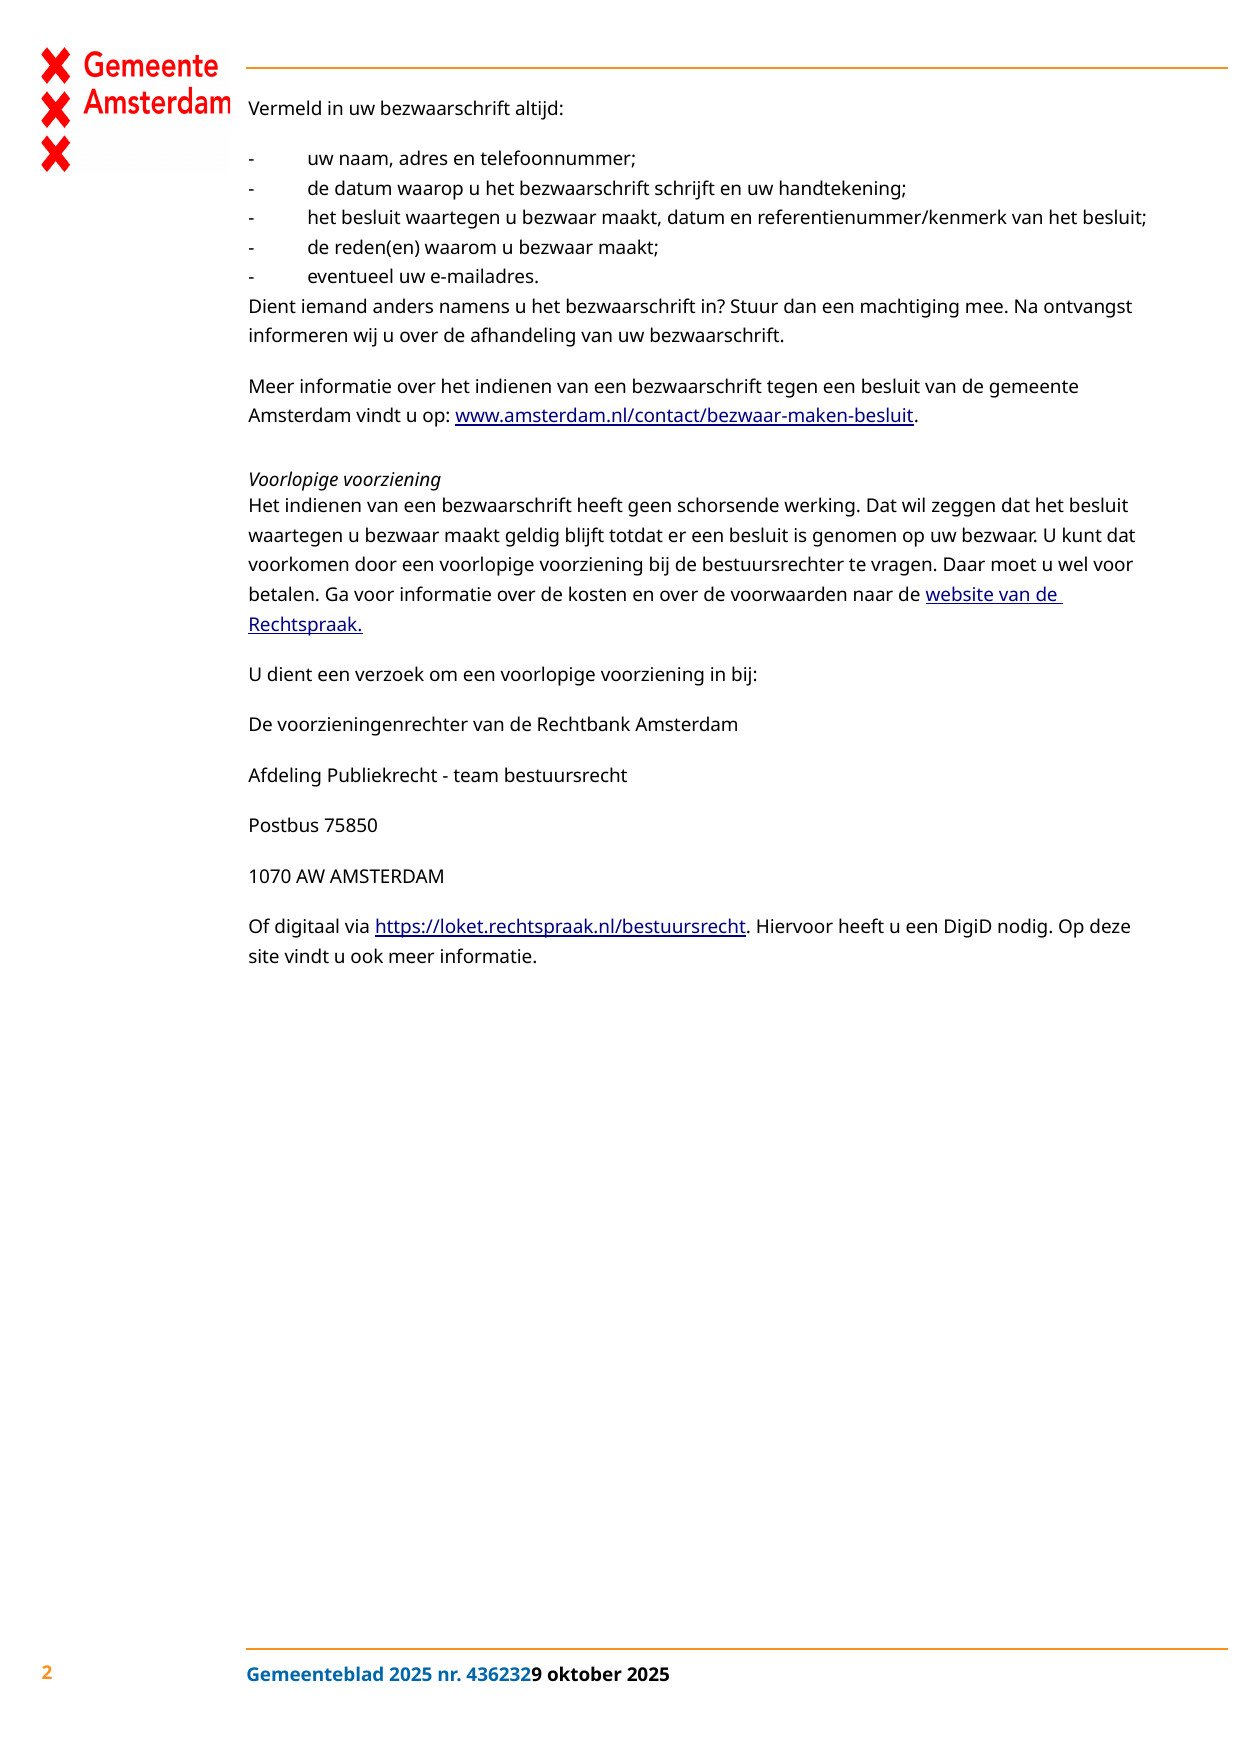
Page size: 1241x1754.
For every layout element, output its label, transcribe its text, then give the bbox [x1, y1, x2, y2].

list uw naam, adres en telefoonnummer; [248, 145, 1152, 171]
text De voorzieningenrechter van de Rechtbank Amsterdam [248, 712, 1152, 737]
text Of digitaal via https://loket.rechtspraak.nl/bestuursrecht. Hiervoor heeft u een DigiD nodig. Op deze site vindt u ook meer informatie. [248, 913, 1152, 968]
list eventueel uw e-mailadres. [248, 263, 1152, 289]
list de datum waarop u het bezwaarschrift schrijft en uw handtekening; [248, 175, 1152, 201]
text 1070 AW AMSTERDAM [248, 863, 1152, 888]
text Meer informatie over het indienen van een bezwaarschrift tegen een besluit van de gemeente Amsterdam vindt u op: www.amsterdam.nl/contact/bezwaar-maken-besluit. [248, 373, 1152, 428]
text Dient iemand anders namens u het bezwaarschrift in? Stuur dan een machtiging mee. Na ontvangst informeren wij u over de afhandeling van uw bezwaarschrift. [248, 293, 1152, 348]
text Postbus 75850 [248, 812, 1152, 838]
picture [41, 47, 231, 172]
text Het indienen van een bezwaarschrift heeft geen schorsende werking. Dat wil zeggen dat het besluit waartegen u bezwaar maakt geldig blijft totdat er een besluit is genomen op uw bezwaar. U kunt dat voorkomen door een voorlopige voorziening bij de bestuursrechter te vragen. Daar moet u wel voor betalen. Ga voor informatie over de kosten en over de voorwaarden naar de website van de Rechtspraak. [248, 492, 1152, 636]
text Vermeld in uw bezwaarschrift altijd: [248, 95, 1152, 121]
list de reden(en) waarom u bezwaar maakt; [248, 234, 1152, 260]
text U dient een verzoek om een voorlopige voorziening in bij: [248, 661, 1152, 687]
text Voorlopige voorziening [248, 467, 1152, 492]
text Afdeling Publiekrecht - team bestuursrecht [248, 762, 1152, 788]
list het besluit waartegen u bezwaar maakt, datum en referentienummer/kenmerk van het besluit; [248, 204, 1152, 230]
